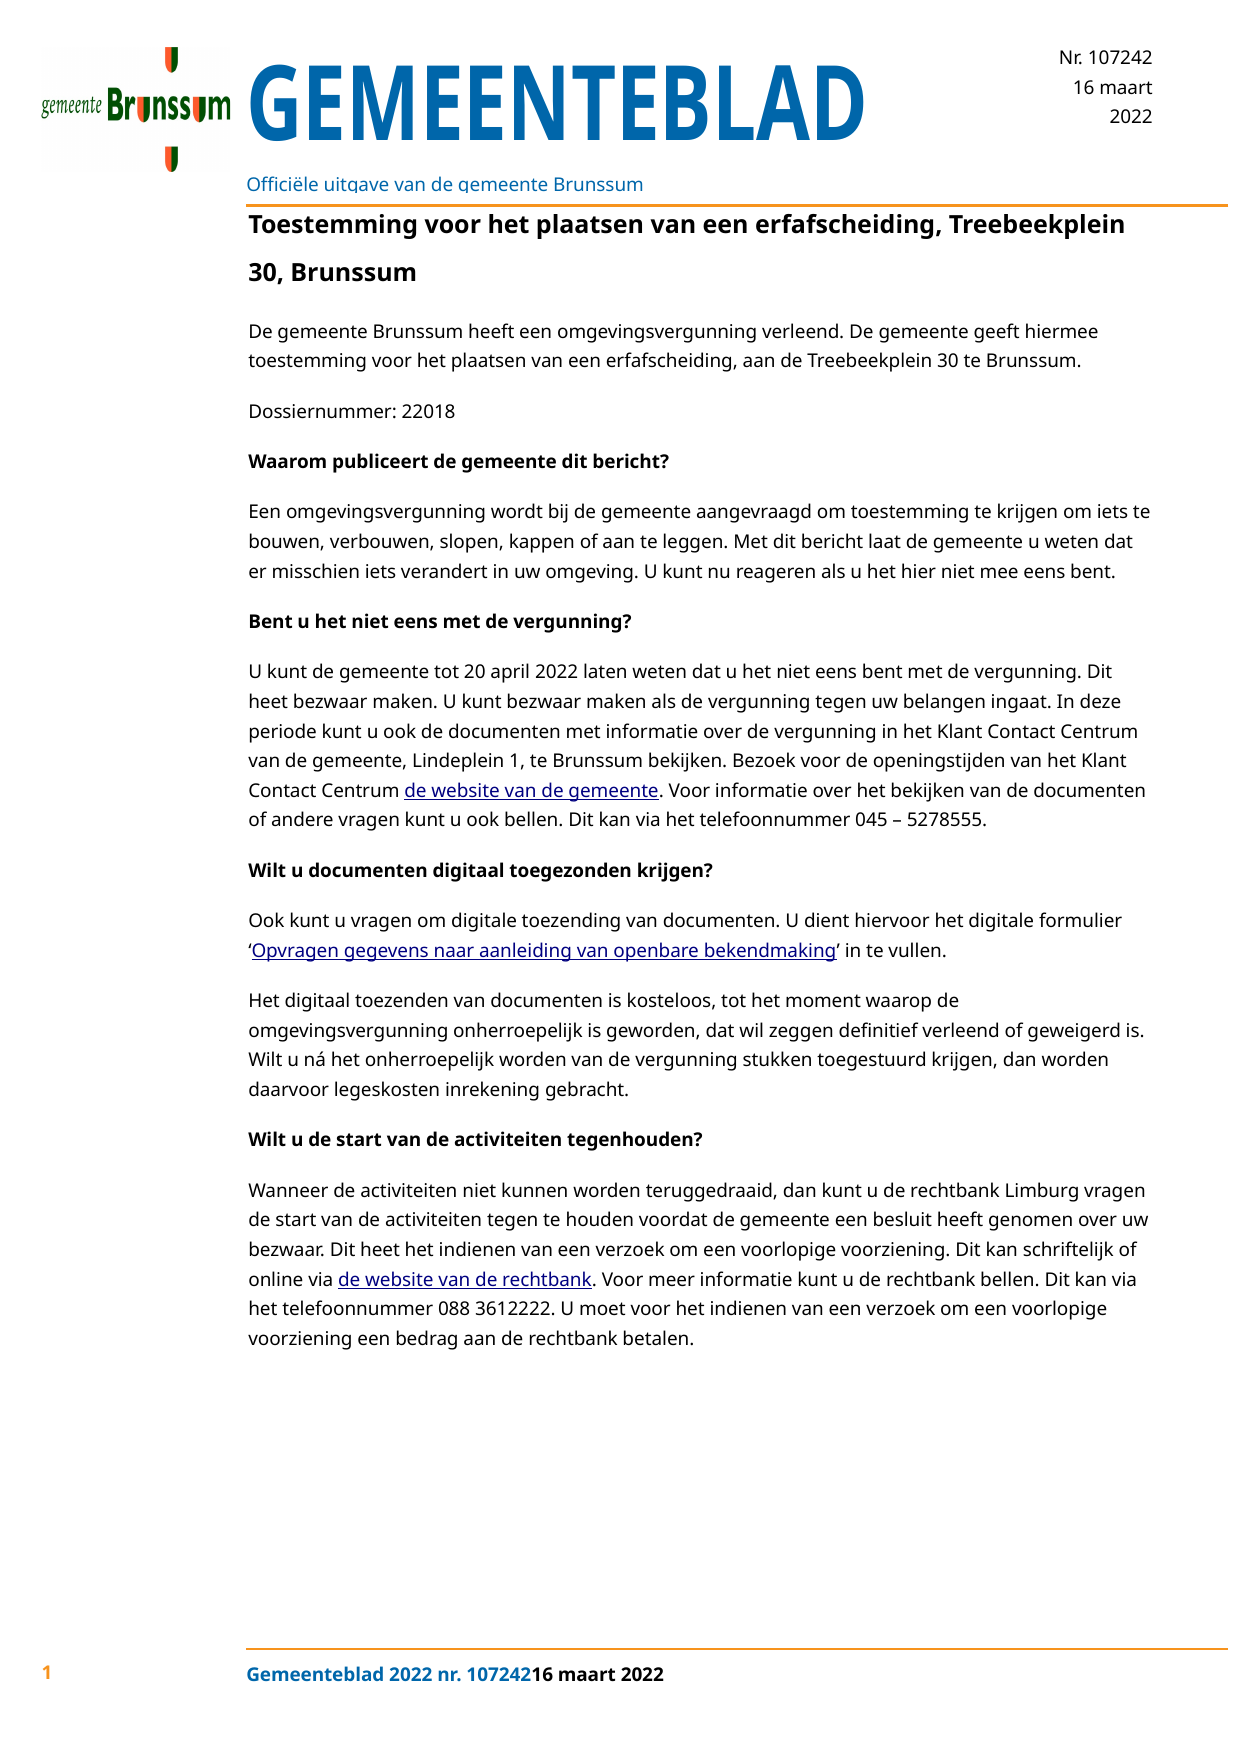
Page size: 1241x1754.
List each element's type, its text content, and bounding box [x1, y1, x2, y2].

text Het digitaal toezenden van documenten is kosteloos, tot het moment waarop de omgevingsvergunning onherroepelijk is geworden, dat wil zeggen definitief verleend of geweigerd is. Wilt u ná het onherroepelijk worden van de vergunning stukken toegestuurd krijgen, dan worden daarvoor legeskosten inrekening gebracht. [248, 987, 1152, 1102]
text Een omgevingsvergunning wordt bij de gemeente aangevraagd om toestemming te krijgen om iets te bouwen, verbouwen, slopen, kappen of aan te leggen. Met dit bericht laat de gemeente u weten dat er misschien iets verandert in uw omgeving. U kunt nu reageren als u het hier niet mee eens bent. [248, 499, 1152, 584]
text Dossiernummer: 22018 [248, 398, 1152, 424]
text Waarom publiceert de gemeente dit bericht? [248, 448, 1152, 474]
text Ook kunt u vragen om digitale toezending van documenten. U dient hiervoor het digitale formulier ‘Opvragen gegevens naar aanleiding van openbare bekendmaking’ in te vullen. [248, 907, 1152, 963]
text Bent u het niet eens met de vergunning? [248, 608, 1152, 634]
text Wilt u documenten digitaal toegezonden krijgen? [248, 857, 1152, 883]
text Wanneer de activiteiten niet kunnen worden teruggedraaid, dan kunt u de rechtbank Limburg vragen de start van de activiteiten tegen te houden voordat de gemeente een besluit heeft genomen over uw bezwaar. Dit heet het indienen van een verzoek om een voorlopige voorziening. Dit kan schriftelijk of online via de website van de rechtbank. Voor meer informatie kunt u de rechtbank bellen. Dit kan via het telefoonnummer 088 3612222. U moet voor het indienen van een verzoek om een voorlopige voorziening een bedrag aan de rechtbank betalen. [248, 1177, 1152, 1351]
text Toestemming voor het plaatsen van een erfafscheiding, Treebeekplein 30, Brunssum [248, 207, 1152, 288]
picture [41, 47, 231, 172]
text De gemeente Brunssum heeft een omgevingsvergunning verleend. De gemeente geeft hiermee toestemming voor het plaatsen van een erfafscheiding, aan de Treebeekplein 30 te Brunssum. [248, 318, 1152, 373]
text U kunt de gemeente tot 20 april 2022 laten weten dat u het niet eens bent met de vergunning. Dit heet bezwaar maken. U kunt bezwaar maken als de vergunning tegen uw belangen ingaat. In deze periode kunt u ook de documenten met informatie over de vergunning in het Klant Contact Centrum van de gemeente, Lindeplein 1, te Brunssum bekijken. Bezoek voor de openingstijden van het Klant Contact Centrum de website van de gemeente. Voor informatie over het bekijken van de documenten of andere vragen kunt u ook bellen. Dit kan via het telefoonnummer 045 – 5278555. [248, 659, 1152, 832]
text Wilt u de start van de activiteiten tegenhouden? [248, 1127, 1152, 1152]
